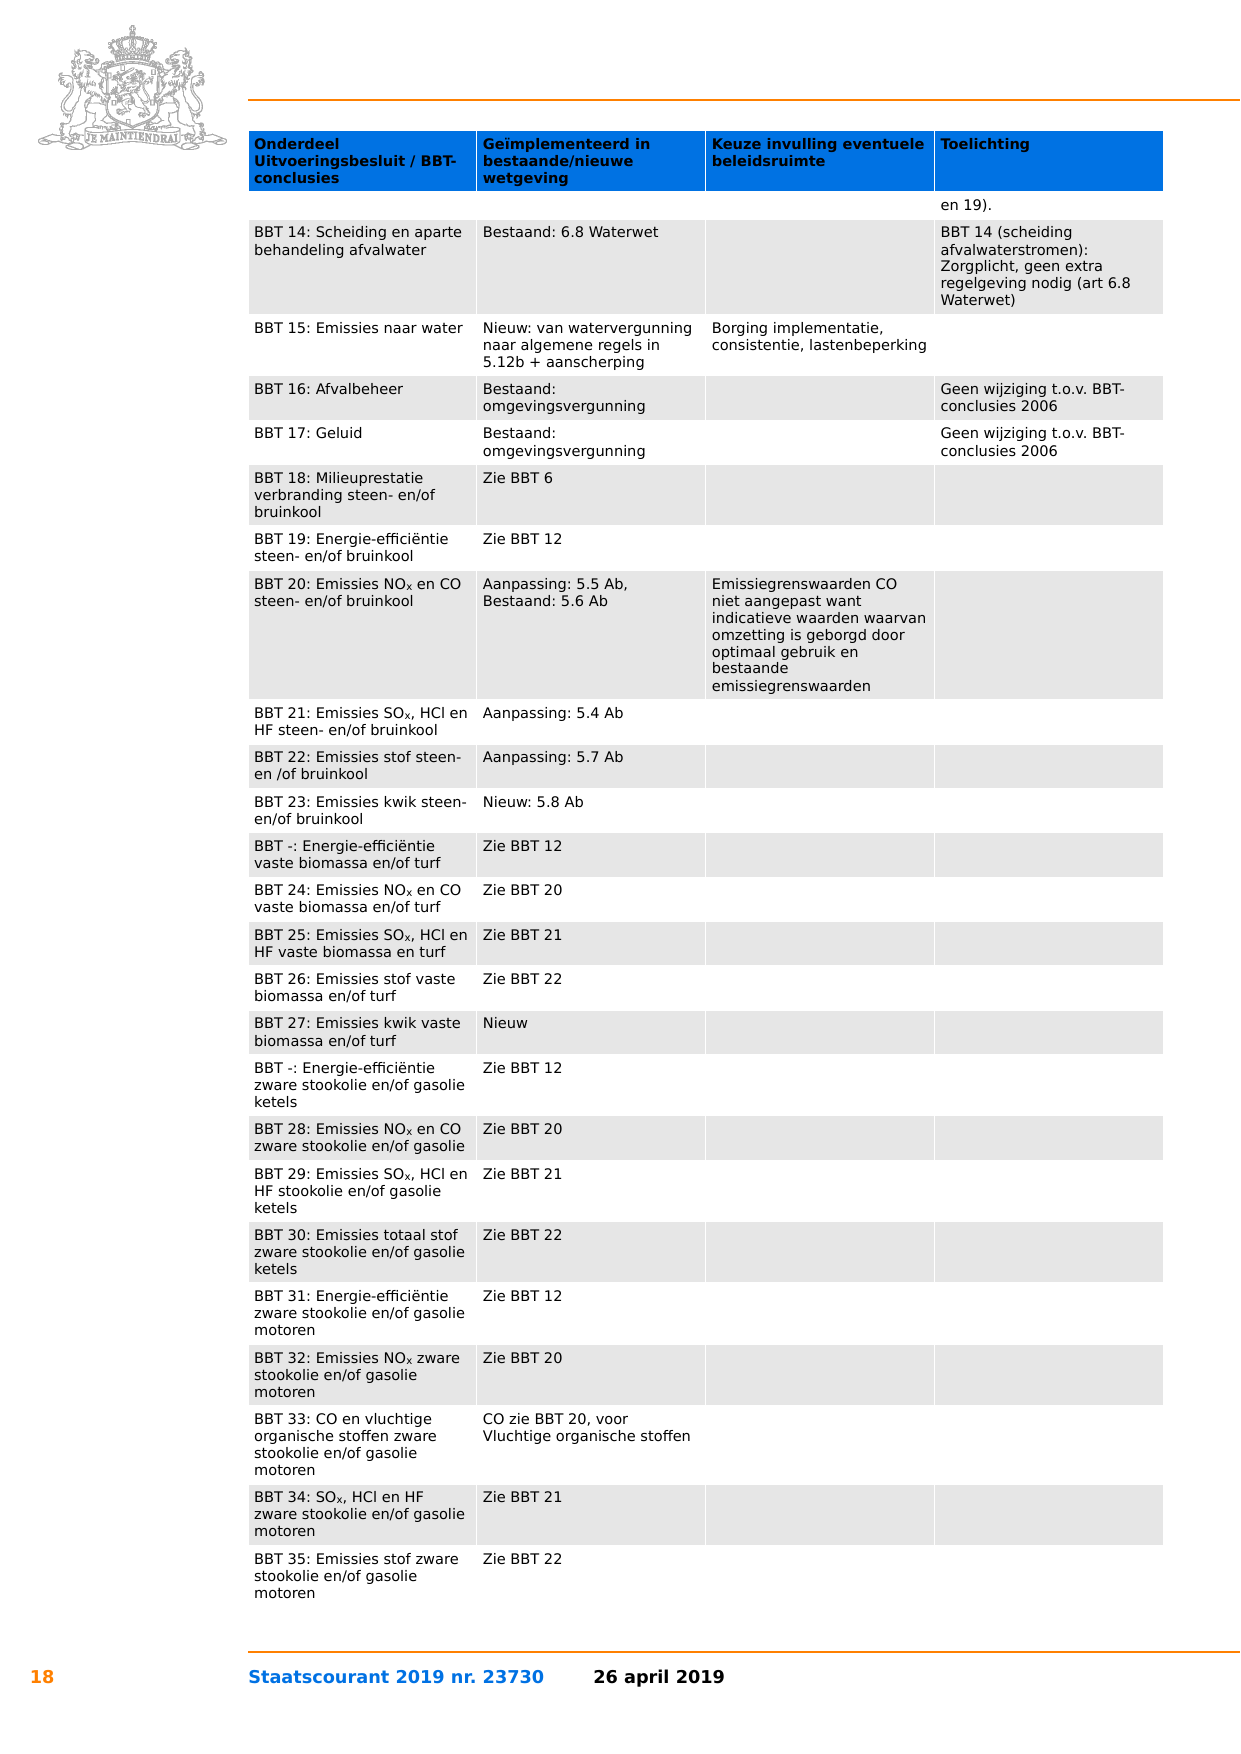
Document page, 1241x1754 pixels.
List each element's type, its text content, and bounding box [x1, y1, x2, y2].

table_cell [935, 922, 1163, 965]
table_cell [935, 789, 1163, 832]
table_cell BBT 18: Milieuprestatie verbranding steen- en/of bruinkool [249, 465, 476, 525]
table_cell Nieuw: 5.8 Ab [477, 789, 705, 832]
table_cell [935, 833, 1163, 877]
table_cell BBT 31: Energie-efficiëntie zware stookolie en/of gasolie motoren [249, 1284, 476, 1344]
table_cell [706, 465, 934, 525]
table_cell [706, 526, 934, 570]
table_cell [706, 966, 934, 1010]
table_cell BBT 32: Emissies NOx zware stookolie en/of gasolie motoren [249, 1345, 476, 1405]
table_cell [706, 421, 934, 464]
table_cell Zie BBT 22 [477, 966, 705, 1010]
table_cell CO zie BBT 20, voor Vluchtige organische stoffen [477, 1406, 705, 1483]
table_cell [706, 1546, 934, 1606]
table_header Onderdeel Uitvoeringsbesluit / BBT-conclusies [249, 131, 476, 191]
table_cell [706, 1161, 934, 1221]
table_cell [935, 1055, 1163, 1115]
table_cell [706, 1116, 934, 1160]
picture [38, 25, 227, 150]
table_cell BBT 27: Emissies kwik vaste biomassa en/of turf [249, 1011, 476, 1054]
table_cell BBT 34: SOx, HCl en HF zware stookolie en/of gasolie motoren [249, 1485, 476, 1545]
table_cell BBT 24: Emissies NOx en CO vaste biomassa en/of turf [249, 878, 476, 921]
table_cell [706, 833, 934, 877]
table_cell Zie BBT 22 [477, 1222, 705, 1282]
table_cell [935, 1161, 1163, 1221]
table_cell [706, 700, 934, 743]
table_cell [935, 966, 1163, 1010]
table_cell BBT 20: Emissies NOx en CO steen- en/of bruinkool [249, 571, 476, 699]
table_cell [706, 376, 934, 420]
table_cell [706, 1011, 934, 1054]
table_cell [706, 1406, 934, 1483]
table_cell Zie BBT 12 [477, 1055, 705, 1115]
table_cell [935, 571, 1163, 699]
table_cell [477, 192, 705, 219]
table_cell Aanpassing: 5.7 Ab [477, 745, 705, 788]
table_cell [706, 922, 934, 965]
table_cell Zie BBT 21 [477, 1485, 705, 1545]
table_cell [935, 526, 1163, 570]
table_cell [706, 789, 934, 832]
table_cell [706, 220, 934, 314]
table_cell Zie BBT 22 [477, 1546, 705, 1606]
table_cell Zie BBT 12 [477, 833, 705, 877]
table_cell Zie BBT 20 [477, 878, 705, 921]
table_cell [935, 1116, 1163, 1160]
table_cell [706, 1055, 934, 1115]
table_cell Zie BBT 6 [477, 465, 705, 525]
table_cell en 19). [935, 192, 1163, 219]
table_cell BBT 35: Emissies stof zware stookolie en/of gasolie motoren [249, 1546, 476, 1606]
table_cell BBT 26: Emissies stof vaste biomassa en/of turf [249, 966, 476, 1010]
table_cell BBT 14: Scheiding en aparte behandeling afvalwater [249, 220, 476, 314]
table_cell BBT 29: Emissies SOx, HCl en HF stookolie en/of gasolie ketels [249, 1161, 476, 1221]
table_cell BBT 25: Emissies SOx, HCl en HF vaste biomassa en turf [249, 922, 476, 965]
table_cell Bestaand: omgevingsvergunning [477, 421, 705, 464]
table_cell Zie BBT 20 [477, 1345, 705, 1405]
table_cell [706, 1485, 934, 1545]
table_cell [935, 1546, 1163, 1606]
table_cell Aanpassing: 5.4 Ab [477, 700, 705, 743]
table_cell BBT -: Energie-efficiëntie vaste biomassa en/of turf [249, 833, 476, 877]
table_cell [935, 700, 1163, 743]
table_cell [935, 465, 1163, 525]
table_cell Nieuw: van watervergunning naar algemene regels in 5.12b + aanscherping [477, 315, 705, 375]
table_cell [935, 315, 1163, 375]
table_cell [935, 1345, 1163, 1405]
table_cell [935, 745, 1163, 788]
table_cell [935, 1485, 1163, 1545]
table_cell [706, 192, 934, 219]
table_cell [706, 745, 934, 788]
table_cell [935, 1406, 1163, 1483]
table_cell Zie BBT 21 [477, 1161, 705, 1221]
table_cell [706, 1284, 934, 1344]
table_cell BBT -: Energie-efficiëntie zware stookolie en/of gasolie ketels [249, 1055, 476, 1115]
table_cell Aanpassing: 5.5 Ab, Bestaand: 5.6 Ab [477, 571, 705, 699]
table_cell [706, 1345, 934, 1405]
table_cell BBT 28: Emissies NOx en CO zware stookolie en/of gasolie [249, 1116, 476, 1160]
table_cell Geen wijziging t.o.v. BBT-conclusies 2006 [935, 376, 1163, 420]
table_cell Nieuw [477, 1011, 705, 1054]
table_cell BBT 23: Emissies kwik steen- en/of bruinkool [249, 789, 476, 832]
table_cell [935, 1222, 1163, 1282]
table_header Geïmplementeerd in bestaande/nieuwe wetgeving [477, 131, 705, 191]
table_cell Zie BBT 12 [477, 526, 705, 570]
table_cell Bestaand: 6.8 Waterwet [477, 220, 705, 314]
table_cell [935, 1284, 1163, 1344]
table_cell BBT 22: Emissies stof steen- en /of bruinkool [249, 745, 476, 788]
table_cell BBT 17: Geluid [249, 421, 476, 464]
table_cell BBT 30: Emissies totaal stof zware stookolie en/of gasolie ketels [249, 1222, 476, 1282]
table_cell BBT 19: Energie-efficiëntie steen- en/of bruinkool [249, 526, 476, 570]
table_cell BBT 14 (scheiding afvalwaterstromen): Zorgplicht, geen extra regelgeving nodig (art 6.8 Waterwet) [935, 220, 1163, 314]
table_cell Zie BBT 12 [477, 1284, 705, 1344]
table_cell Emissiegrenswaarden CO niet aangepast want indicatieve waarden waarvan omzetting is geborgd door optimaal gebruik en bestaande emissiegrenswaarden [706, 571, 934, 699]
table_cell BBT 15: Emissies naar water [249, 315, 476, 375]
table_cell [706, 878, 934, 921]
table_cell Zie BBT 21 [477, 922, 705, 965]
table_cell Geen wijziging t.o.v. BBT-conclusies 2006 [935, 421, 1163, 464]
table_cell [706, 1222, 934, 1282]
table_cell Bestaand: omgevingsvergunning [477, 376, 705, 420]
table_cell Zie BBT 20 [477, 1116, 705, 1160]
table_cell [249, 192, 476, 219]
table_cell Borging implementatie, consistentie, lastenbeperking [706, 315, 934, 375]
table_cell BBT 33: CO en vluchtige organische stoffen zware stookolie en/of gasolie motoren [249, 1406, 476, 1483]
table_cell BBT 16: Afvalbeheer [249, 376, 476, 420]
table_header Toelichting [935, 131, 1163, 191]
table_cell [935, 1011, 1163, 1054]
table_cell [935, 878, 1163, 921]
table_cell BBT 21: Emissies SOx, HCl en HF steen- en/of bruinkool [249, 700, 476, 743]
table_header Keuze invulling eventuele beleidsruimte [706, 131, 934, 191]
